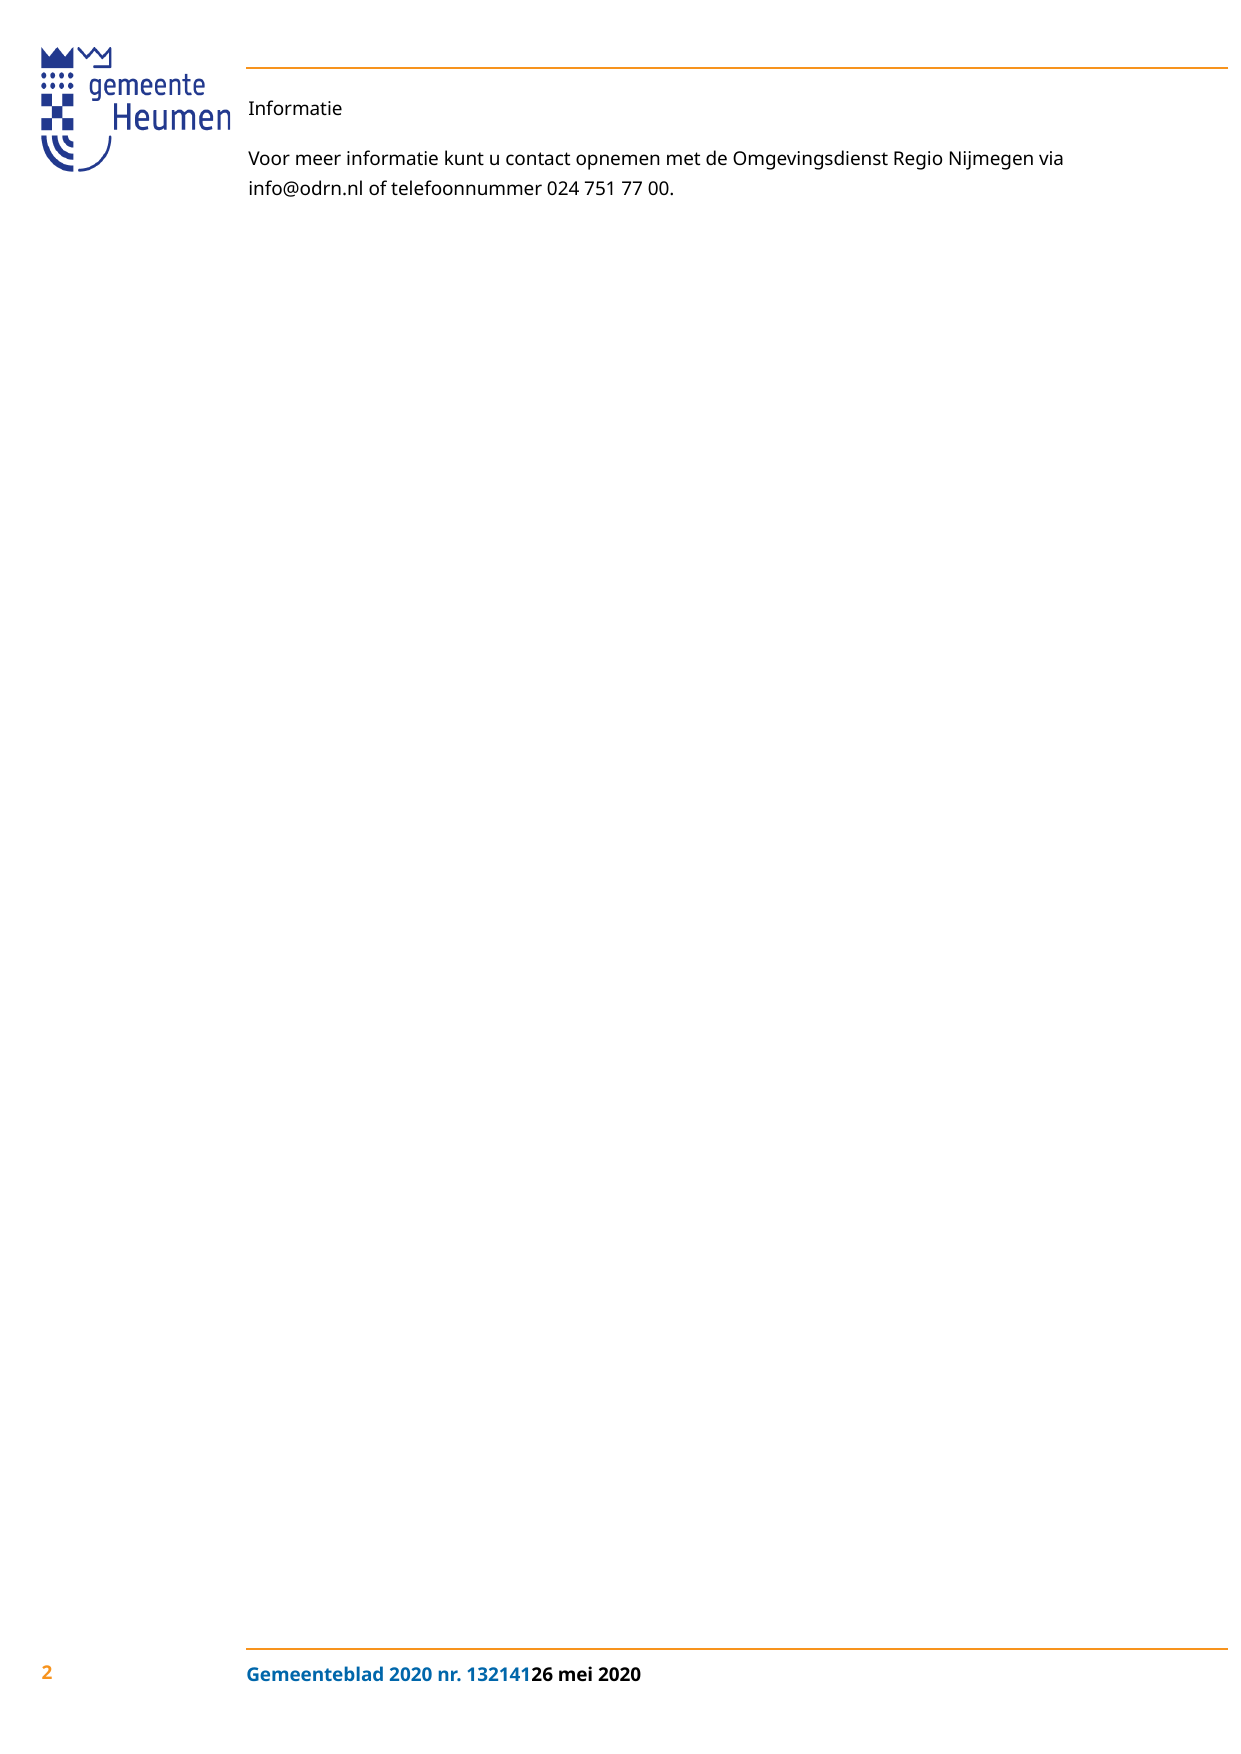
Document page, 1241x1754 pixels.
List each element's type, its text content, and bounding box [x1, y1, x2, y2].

picture [41, 47, 231, 172]
text Informatie [248, 95, 1152, 121]
text Voor meer informatie kunt u contact opnemen met de Omgevingsdienst Regio Nijmegen via info@odrn.nl of telefoonnummer 024 751 77 00. [248, 145, 1152, 201]
